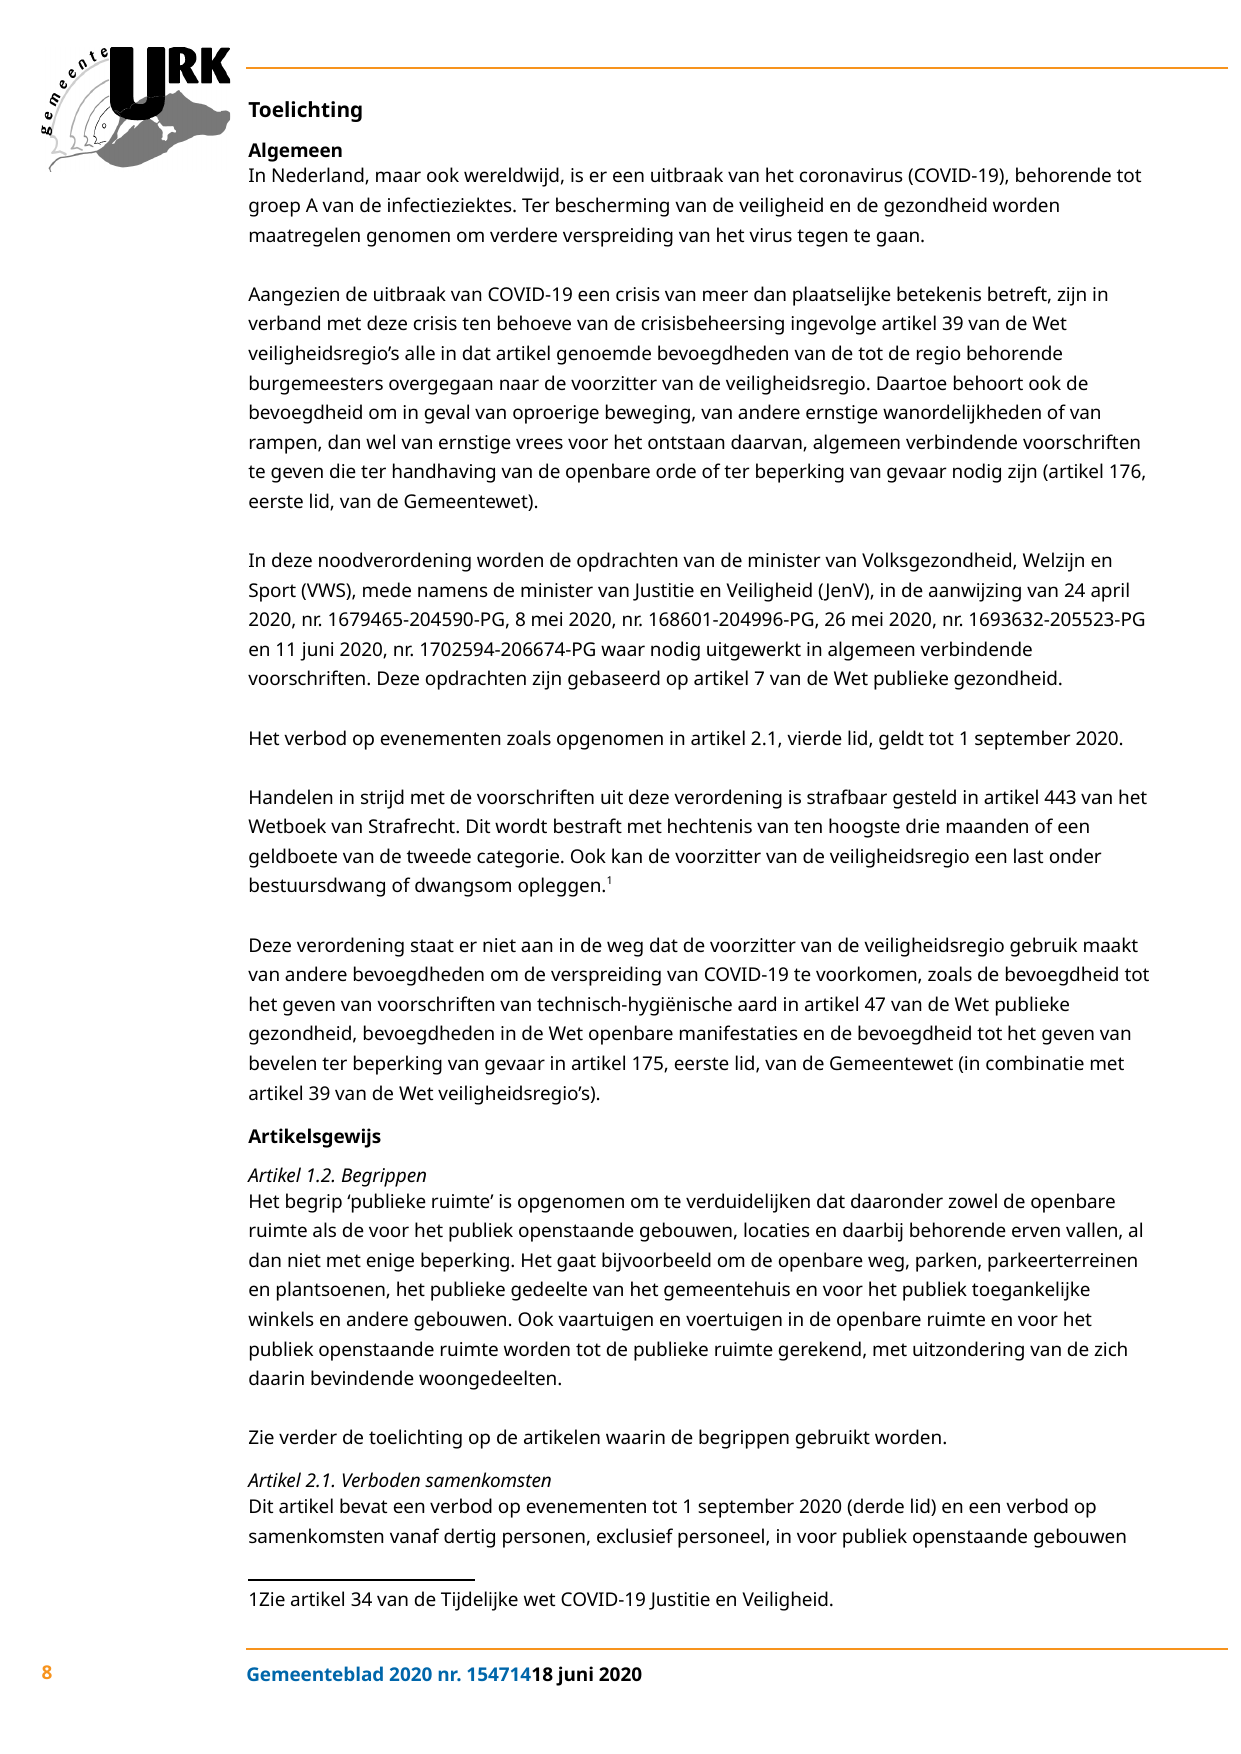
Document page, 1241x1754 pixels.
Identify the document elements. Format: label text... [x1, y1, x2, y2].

text Deze verordening staat er niet aan in de weg dat de voorzitter van de veiligheidsregio gebruik maakt van andere bevoegdheden om de verspreiding van COVID-19 te voorkomen, zoals de bevoegdheid tot het geven van voorschriften van technisch-hygiënische aard in artikel 47 van de Wet publieke gezondheid, bevoegdheden in de Wet openbare manifestaties en de bevoegdheid tot het geven van bevelen ter beperking van gevaar in artikel 175, eerste lid, van de Gemeentewet (in combinatie met artikel 39 van de Wet veiligheidsregio’s). [248, 932, 1152, 1105]
text Artikelsgewijs [248, 1123, 1152, 1148]
text Artikel 1.2. Begrippen [248, 1162, 1152, 1188]
text Zie artikel 34 van de Tijdelijke wet COVID-19 Justitie en Veiligheid. [248, 1586, 1152, 1612]
text In Nederland, maar ook wereldwijd, is er een uitbraak van het coronavirus (COVID-19), behorende tot groep A van de infectieziektes. Ter bescherming van de veiligheid en de gezondheid worden maatregelen genomen om verdere verspreiding van het virus tegen te gaan. [248, 163, 1152, 247]
text Toelichting [248, 95, 1152, 123]
picture [41, 47, 231, 172]
text Het verbod op evenementen zoals opgenomen in artikel 2.1, vierde lid, geldt tot 1 september 2020. [248, 725, 1152, 750]
text Zie verder de toelichting op de artikelen waarin de begrippen gebruikt worden. [248, 1424, 1152, 1450]
text Aangezien de uitbraak van COVID-19 een crisis van meer dan plaatselijke betekenis betreft, zijn in verband met deze crisis ten behoeve van de crisisbeheersing ingevolge artikel 39 van de Wet veiligheidsregio’s alle in dat artikel genoemde bevoegdheden van de tot de regio behorende burgemeesters overgegaan naar de voorzitter van de veiligheidsregio. Daartoe behoort ook de bevoegdheid om in geval van oproerige beweging, van andere ernstige wanordelijkheden of van rampen, dan wel van ernstige vrees voor het ontstaan daarvan, algemeen verbindende voorschriften te geven die ter handhaving van de openbare orde of ter beperking van gevaar nodig zijn (artikel 176, eerste lid, van de Gemeentewet). [248, 281, 1152, 514]
text In deze noodverordening worden de opdrachten van de minister van Volksgezondheid, Welzijn en Sport (VWS), mede namens de minister van Justitie en Veiligheid (JenV), in de aanwijzing van 24 april 2020, nr. 1679465-204590-PG, 8 mei 2020, nr. 168601-204996-PG, 26 mei 2020, nr. 1693632-205523-PG en 11 juni 2020, nr. 1702594-206674-PG waar nodig uitgewerkt in algemeen verbindende voorschriften. Deze opdrachten zijn gebaseerd op artikel 7 van de Wet publieke gezondheid. [248, 547, 1152, 691]
text Dit artikel bevat een verbod op evenementen tot 1 september 2020 (derde lid) en een verbod op samenkomsten vanaf dertig personen, exclusief personeel, in voor publiek openstaande gebouwen [248, 1493, 1152, 1549]
text Artikel 2.1. Verboden samenkomsten [248, 1468, 1152, 1493]
text Algemeen [248, 137, 1152, 163]
text Het begrip ‘publieke ruimte’ is opgenomen om te verduidelijken dat daaronder zowel de openbare ruimte als de voor het publiek openstaande gebouwen, locaties en daarbij behorende erven vallen, al dan niet met enige beperking. Het gaat bijvoorbeeld om de openbare weg, parken, parkeerterreinen en plantsoenen, het publieke gedeelte van het gemeentehuis en voor het publiek toegankelijke winkels en andere gebouwen. Ook vaartuigen en voertuigen in de openbare ruimte en voor het publiek openstaande ruimte worden tot de publieke ruimte gerekend, met uitzondering van de zich daarin bevindende woongedeelten. [248, 1188, 1152, 1391]
text Handelen in strijd met de voorschriften uit deze verordening is strafbaar gesteld in artikel 443 van het Wetboek van Strafrecht. Dit wordt bestraft met hechtenis van ten hoogste drie maanden of een geldboete van de tweede categorie. Ook kan de voorzitter van de veiligheidsregio een last onder bestuursdwang of dwangsom opleggen. [248, 784, 1152, 898]
